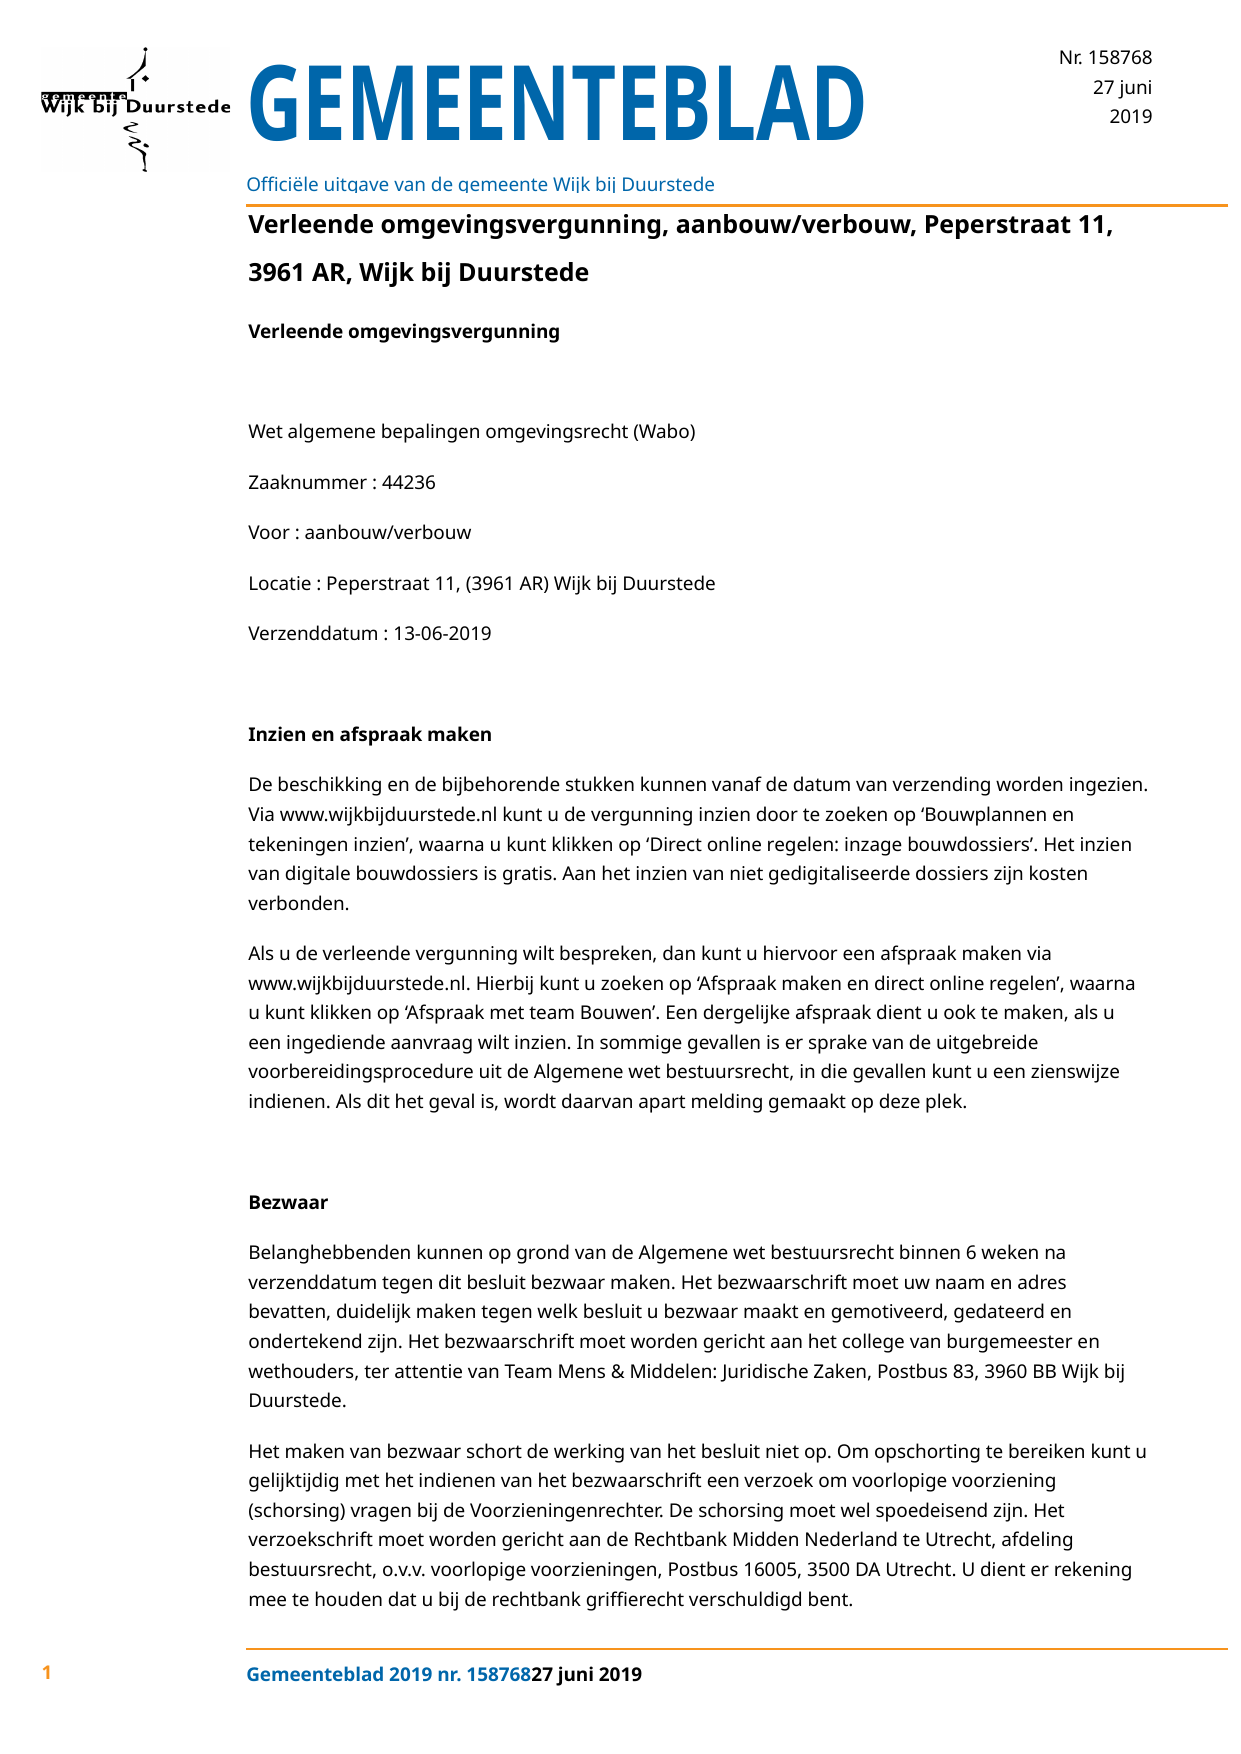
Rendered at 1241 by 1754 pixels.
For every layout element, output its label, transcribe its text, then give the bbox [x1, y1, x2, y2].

text Het maken van bezwaar schort de werking van het besluit niet op. Om opschorting te bereiken kunt u gelijktijdig met het indienen van het bezwaarschrift een verzoek om voorlopige voorziening (schorsing) vragen bij de Voorzieningenrechter. De schorsing moet wel spoedeisend zijn. Het verzoekschrift moet worden gericht aan de Rechtbank Midden Nederland te Utrecht, afdeling bestuursrecht, o.v.v. voorlopige voorzieningen, Postbus 16005, 3500 DA Utrecht. U dient er rekening mee te houden dat u bij de rechtbank griffierecht verschuldigd bent. [248, 1438, 1152, 1612]
text Bezwaar [248, 1189, 1152, 1215]
text Verleende omgevingsvergunning, aanbouw/verbouw, Peperstraat 11, 3961 AR, Wijk bij Duurstede [248, 207, 1152, 288]
text Voor : aanbouw/verbouw [248, 519, 1152, 545]
text Locatie : Peperstraat 11, (3961 AR) Wijk bij Duurstede [248, 570, 1152, 596]
text Wet algemene bepalingen omgevingsrecht (Wabo) [248, 419, 1152, 444]
text Inzien en afspraak maken [248, 721, 1152, 747]
text Belanghebbenden kunnen op grond van de Algemene wet bestuursrecht binnen 6 weken na verzenddatum tegen dit besluit bezwaar maken. Het bezwaarschrift moet uw naam en adres bevatten, duidelijk maken tegen welk besluit u bezwaar maakt en gemotiveerd, gedateerd en ondertekend zijn. Het bezwaarschrift moet worden gericht aan het college van burgemeester en wethouders, ter attentie van Team Mens & Middelen: Juridische Zaken, Postbus 83, 3960 BB Wijk bij Duurstede. [248, 1239, 1152, 1413]
text Zaaknummer : 44236 [248, 469, 1152, 495]
picture [41, 47, 231, 172]
text De beschikking en de bijbehorende stukken kunnen vanaf de datum van verzending worden ingezien. Via www.wijkbijduurstede.nl kunt u de vergunning inzien door te zoeken op ‘Bouwplannen en tekeningen inzien’, waarna u kunt klikken op ‘Direct online regelen: inzage bouwdossiers’. Het inzien van digitale bouwdossiers is gratis. Aan het inzien van niet gedigitaliseerde dossiers zijn kosten verbonden. [248, 772, 1152, 916]
text Verleende omgevingsvergunning [248, 318, 1152, 344]
text Als u de verleende vergunning wilt bespreken, dan kunt u hiervoor een afspraak maken via www.wijkbijduurstede.nl. Hierbij kunt u zoeken op ‘Afspraak maken en direct online regelen’, waarna u kunt klikken op ‘Afspraak met team Bouwen’. Een dergelijke afspraak dient u ook te maken, als u een ingediende aanvraag wilt inzien. In sommige gevallen is er sprake van de uitgebreide voorbereidingsprocedure uit de Algemene wet bestuursrecht, in die gevallen kunt u een zienswijze indienen. Als dit het geval is, wordt daarvan apart melding gemaakt op deze plek. [248, 940, 1152, 1114]
text Verzenddatum : 13-06-2019 [248, 620, 1152, 646]
